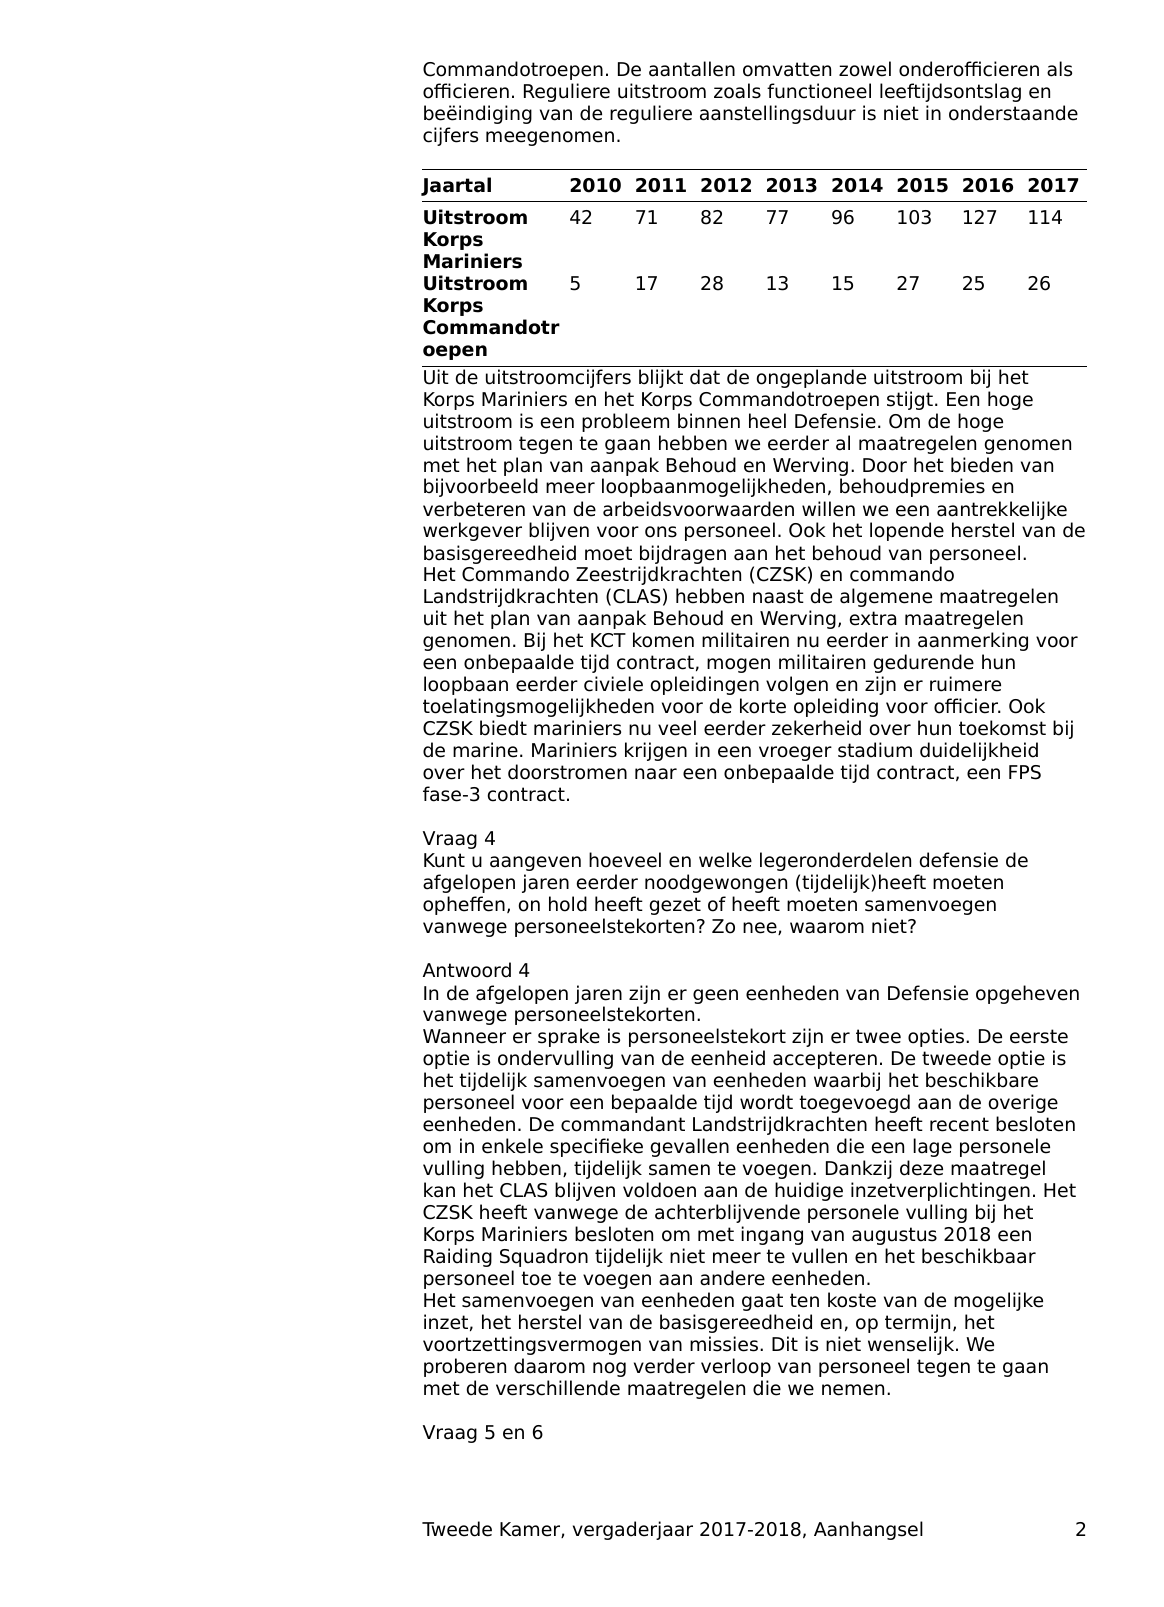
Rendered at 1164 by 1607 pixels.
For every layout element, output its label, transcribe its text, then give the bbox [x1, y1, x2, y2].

table_header 2011 [629, 170, 694, 201]
table_cell 15 [825, 273, 890, 366]
table_header 2013 [760, 170, 825, 201]
table_header Jaartal [422, 170, 563, 201]
table_cell 25 [956, 273, 1021, 366]
text Antwoord 4 [422, 960, 1087, 982]
table_header 2010 [563, 170, 628, 201]
text Het samenvoegen van eenheden gaat ten koste van de mogelijke inzet, het herstel van de basisgereedheid en, op termijn, het voortzettingsvermogen van missies. Dit is niet wenselijk. We proberen daarom nog verder verloop van personeel tegen te gaan met de verschillende maatregelen die we nemen. [422, 1290, 1087, 1400]
table_header 2012 [694, 170, 759, 201]
table_cell 114 [1021, 202, 1087, 273]
table_header 2017 [1021, 170, 1087, 201]
table_header 2015 [890, 170, 956, 201]
text Het Commando Zeestrijdkrachten (CZSK) en commando Landstrijdkrachten (CLAS) hebben naast de algemene maatregelen uit het plan van aanpak Behoud en Werving, extra maatregelen genomen. Bij het KCT komen militairen nu eerder in aanmerking voor een onbepaalde tijd contract, mogen militairen gedurende hun loopbaan eerder civiele opleidingen volgen en zijn er ruimere toelatingsmogelijkheden voor de korte opleiding voor officier. Ook CZSK biedt mariniers nu veel eerder zekerheid over hun toekomst bij de marine. Mariniers krijgen in een vroeger stadium duidelijkheid over het doorstromen naar een onbepaalde tijd contract, een FPS fase-3 contract. [422, 564, 1087, 806]
table_cell 13 [760, 273, 825, 366]
table_cell 96 [825, 202, 890, 273]
text In de afgelopen jaren zijn er geen eenheden van Defensie opgeheven vanwege personeelstekorten. [422, 982, 1087, 1026]
table_cell 26 [1021, 273, 1087, 366]
table_cell Uitstroom Korps Commandotroepen [422, 273, 563, 366]
text Wanneer er sprake is personeelstekort zijn er twee opties. De eerste optie is ondervulling van de eenheid accepteren. De tweede optie is het tijdelijk samenvoegen van eenheden waarbij het beschikbare personeel voor een bepaalde tijd wordt toegevoegd aan de overige eenheden. De commandant Landstrijdkrachten heeft recent besloten om in enkele specifieke gevallen eenheden die een lage personele vulling hebben, tijdelijk samen te voegen. Dankzij deze maatregel kan het CLAS blijven voldoen aan de huidige inzetverplichtingen. Het CZSK heeft vanwege de achterblijvende personele vulling bij het Korps Mariniers besloten om met ingang van augustus 2018 een Raiding Squadron tijdelijk niet meer te vullen en het beschikbaar personeel toe te voegen aan andere eenheden. [422, 1026, 1087, 1290]
table_cell 71 [629, 202, 694, 273]
text Commandotroepen. De aantallen omvatten zowel onderofficieren als officieren. Reguliere uitstroom zoals functioneel leeftijdsontslag en beëindiging van de reguliere aanstellingsduur is niet in onderstaande cijfers meegenomen. [422, 59, 1087, 147]
table_cell 17 [629, 273, 694, 366]
table_cell 77 [760, 202, 825, 273]
table_cell 82 [694, 202, 759, 273]
table_cell 127 [956, 202, 1021, 273]
text Kunt u aangeven hoeveel en welke legeronderdelen defensie de afgelopen jaren eerder noodgewongen (tijdelijk)heeft moeten opheffen, on hold heeft gezet of heeft moeten samenvoegen vanwege personeelstekorten? Zo nee, waarom niet? [422, 850, 1087, 938]
table_cell 103 [890, 202, 956, 273]
table_cell 28 [694, 273, 759, 366]
table_cell 5 [563, 273, 628, 366]
text Vraag 5 en 6 [422, 1422, 1087, 1444]
table_cell Uitstroom Korps Mariniers [422, 202, 563, 273]
table_header 2014 [825, 170, 890, 201]
table_cell 42 [563, 202, 628, 273]
table_cell 27 [890, 273, 956, 366]
text Uit de uitstroomcijfers blijkt dat de ongeplande uitstroom bij het Korps Mariniers en het Korps Commandotroepen stijgt. Een hoge uitstroom is een probleem binnen heel Defensie. Om de hoge uitstroom tegen te gaan hebben we eerder al maatregelen genomen met het plan van aanpak Behoud en Werving. Door het bieden van bijvoorbeeld meer loopbaanmogelijkheden, behoudpremies en verbeteren van de arbeidsvoorwaarden willen we een aantrekkelijke werkgever blijven voor ons personeel. Ook het lopende herstel van de basisgereedheid moet bijdragen aan het behoud van personeel. [422, 367, 1087, 564]
text Vraag 4 [422, 828, 1087, 850]
table_header 2016 [956, 170, 1021, 201]
